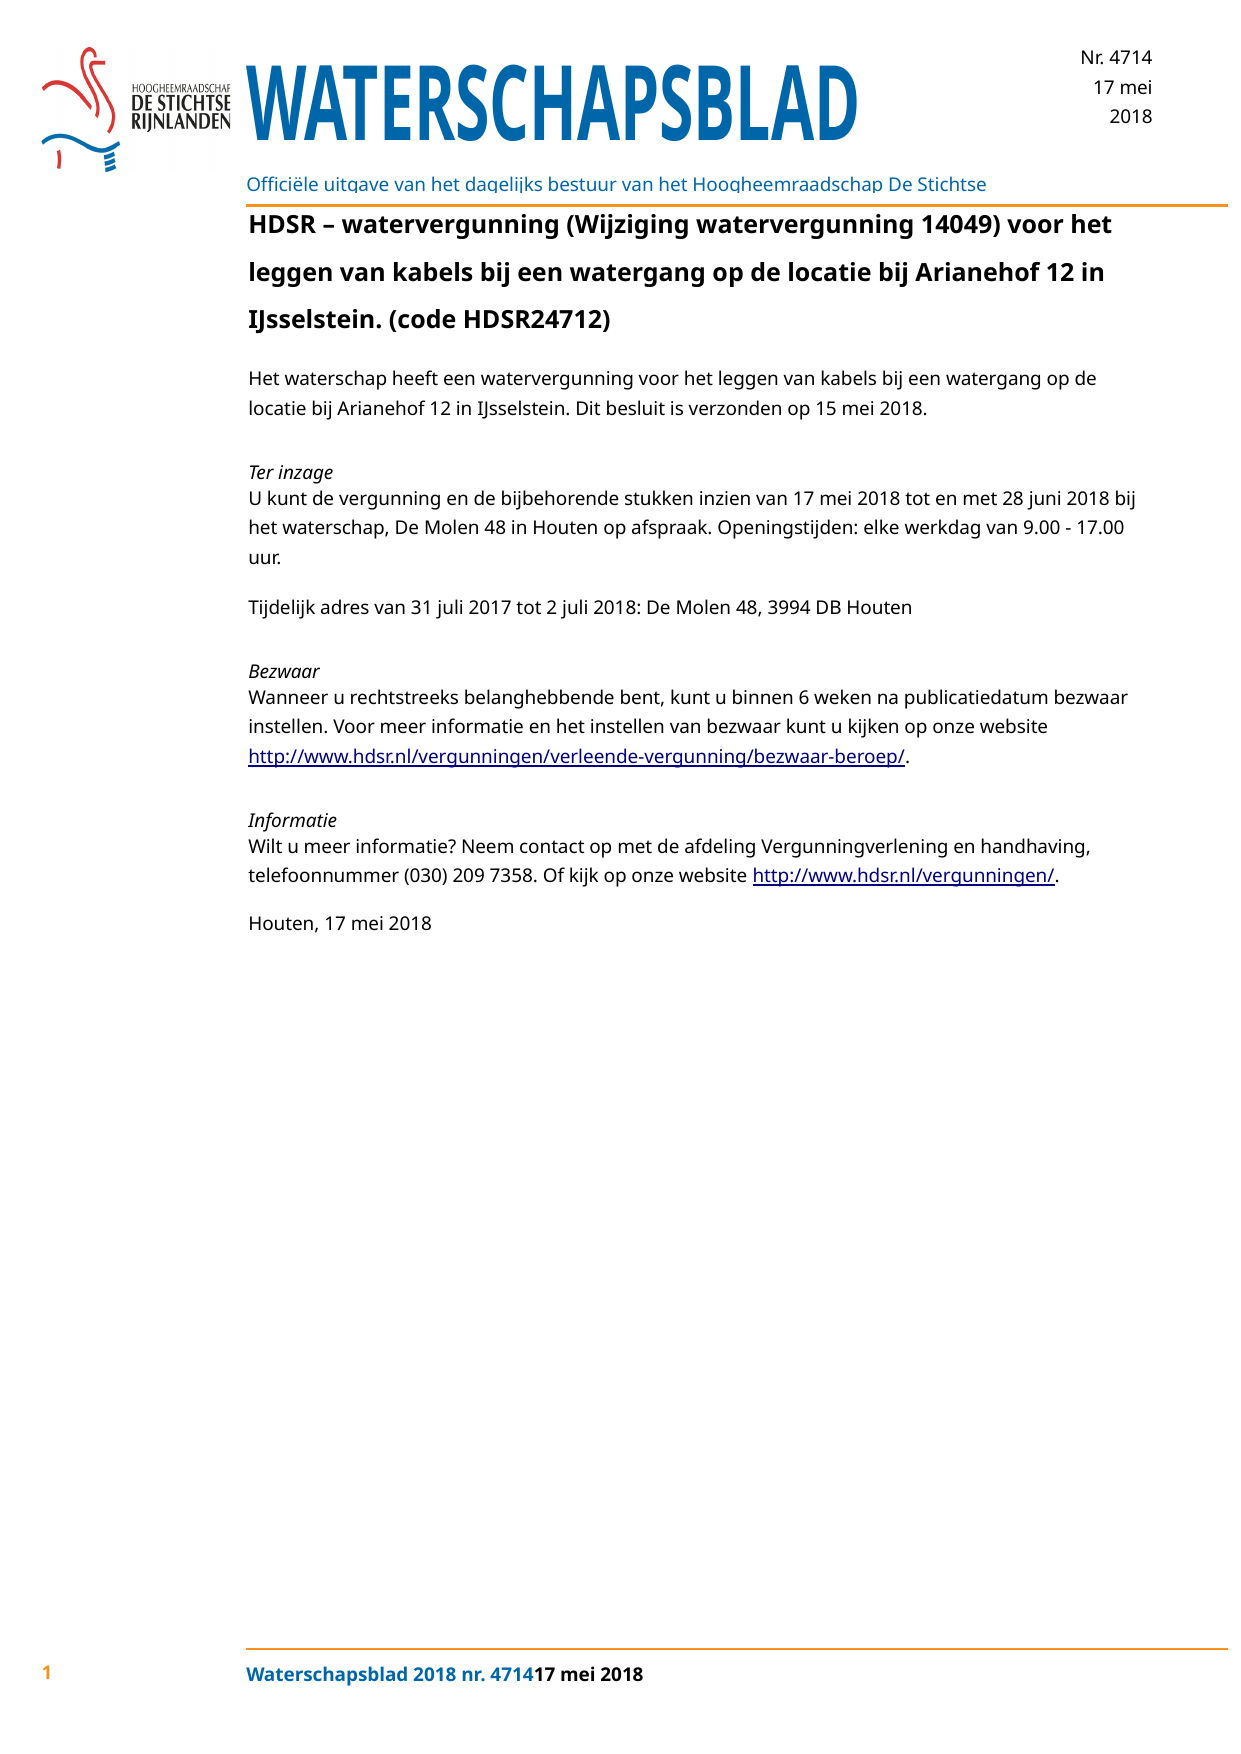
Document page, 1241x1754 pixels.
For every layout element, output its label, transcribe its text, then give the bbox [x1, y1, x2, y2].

text Tijdelijk adres van 31 juli 2017 tot 2 juli 2018: De Molen 48, 3994 DB Houten [248, 594, 1152, 620]
text Houten, 17 mei 2018 [248, 910, 1152, 936]
text Bezwaar [248, 658, 1152, 684]
text HDSR – watervergunning (Wijziging watervergunning 14049) voor het leggen van kabels bij een watergang op de locatie bij Arianehof 12 in IJsselstein. (code HDSR24712) [248, 207, 1152, 336]
text Informatie [248, 807, 1152, 833]
text Ter inzage [248, 459, 1152, 485]
text U kunt de vergunning en de bijbehorende stukken inzien van 17 mei 2018 tot en met 28 juni 2018 bij het waterschap, De Molen 48 in Houten op afspraak. Openingstijden: elke werkdag van 9.00 - 17.00 uur. [248, 485, 1152, 570]
text Het waterschap heeft een watervergunning voor het leggen van kabels bij een watergang op de locatie bij Arianehof 12 in IJsselstein. Dit besluit is verzonden op 15 mei 2018. [248, 366, 1152, 421]
text Wilt u meer informatie? Neem contact op met de afdeling Vergunningverlening en handhaving, telefoonnummer (030) 209 7358. Of kijk op onze website http://www.hdsr.nl/vergunningen/. [248, 833, 1152, 888]
picture [41, 47, 231, 172]
text Wanneer u rechtstreeks belanghebbende bent, kunt u binnen 6 weken na publicatiedatum bezwaar instellen. Voor meer informatie en het instellen van bezwaar kunt u kijken op onze website http://www.hdsr.nl/vergunningen/verleende-vergunning/bezwaar-beroep/. [248, 684, 1152, 769]
